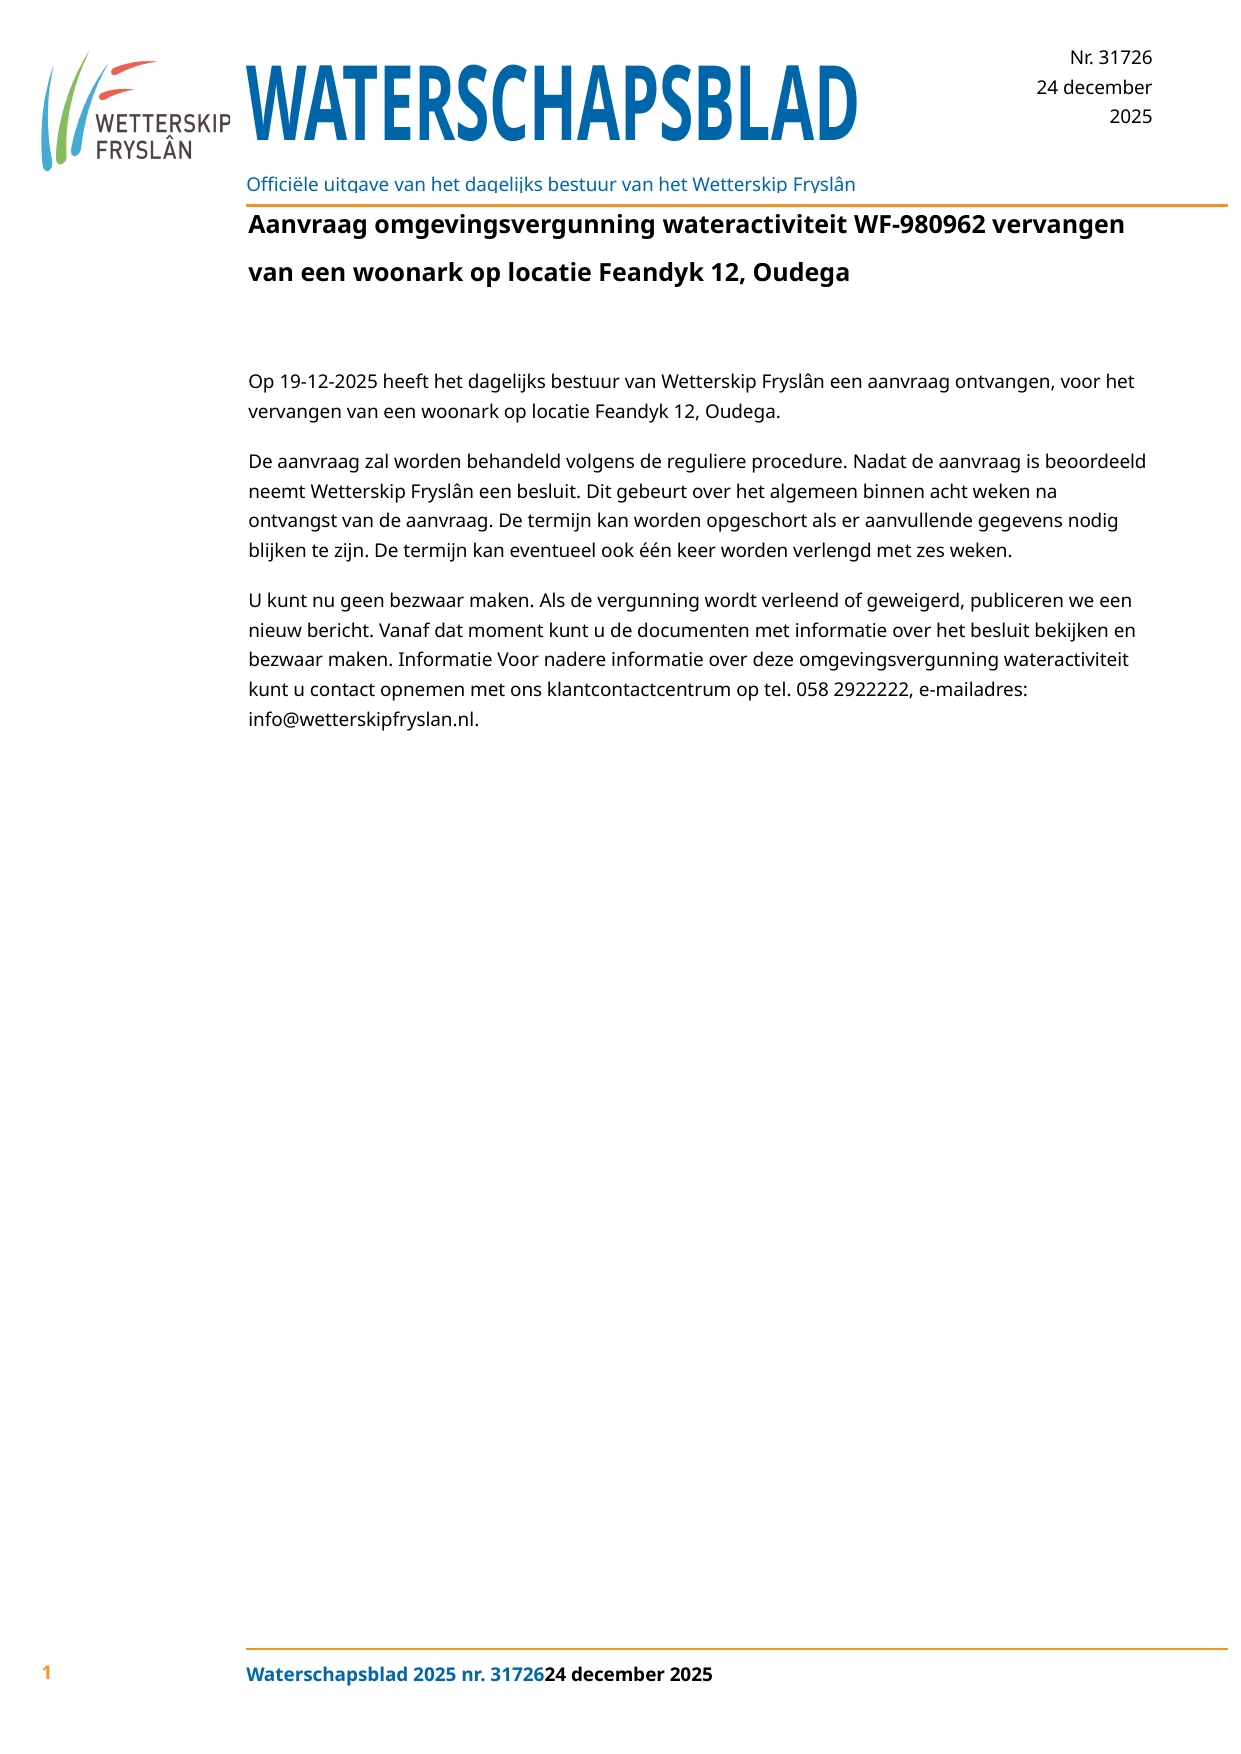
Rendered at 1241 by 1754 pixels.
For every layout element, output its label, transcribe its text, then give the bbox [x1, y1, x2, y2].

text Aanvraag omgevingsvergunning wateractiviteit WF-980962 vervangen van een woonark op locatie Feandyk 12, Oudega [248, 207, 1152, 288]
picture [41, 47, 231, 172]
text Op 19-12-2025 heeft het dagelijks bestuur van Wetterskip Fryslân een aanvraag ontvangen, voor het vervangen van een woonark op locatie Feandyk 12, Oudega. [248, 368, 1152, 424]
text U kunt nu geen bezwaar maken. Als de vergunning wordt verleend of geweigerd, publiceren we een nieuw bericht. Vanaf dat moment kunt u de documenten met informatie over het besluit bekijken en bezwaar maken. Informatie Voor nadere informatie over deze omgevingsvergunning wateractiviteit kunt u contact opnemen met ons klantcontactcentrum op tel. 058 2922222, e-mailadres: info@wetterskipfryslan.nl. [248, 587, 1152, 732]
text De aanvraag zal worden behandeld volgens de reguliere procedure. Nadat de aanvraag is beoordeeld neemt Wetterskip Fryslân een besluit. Dit gebeurt over het algemeen binnen acht weken na ontvangst van de aanvraag. De termijn kan worden opgeschort als er aanvullende gegevens nodig blijken te zijn. De termijn kan eventueel ook één keer worden verlengd met zes weken. [248, 448, 1152, 563]
